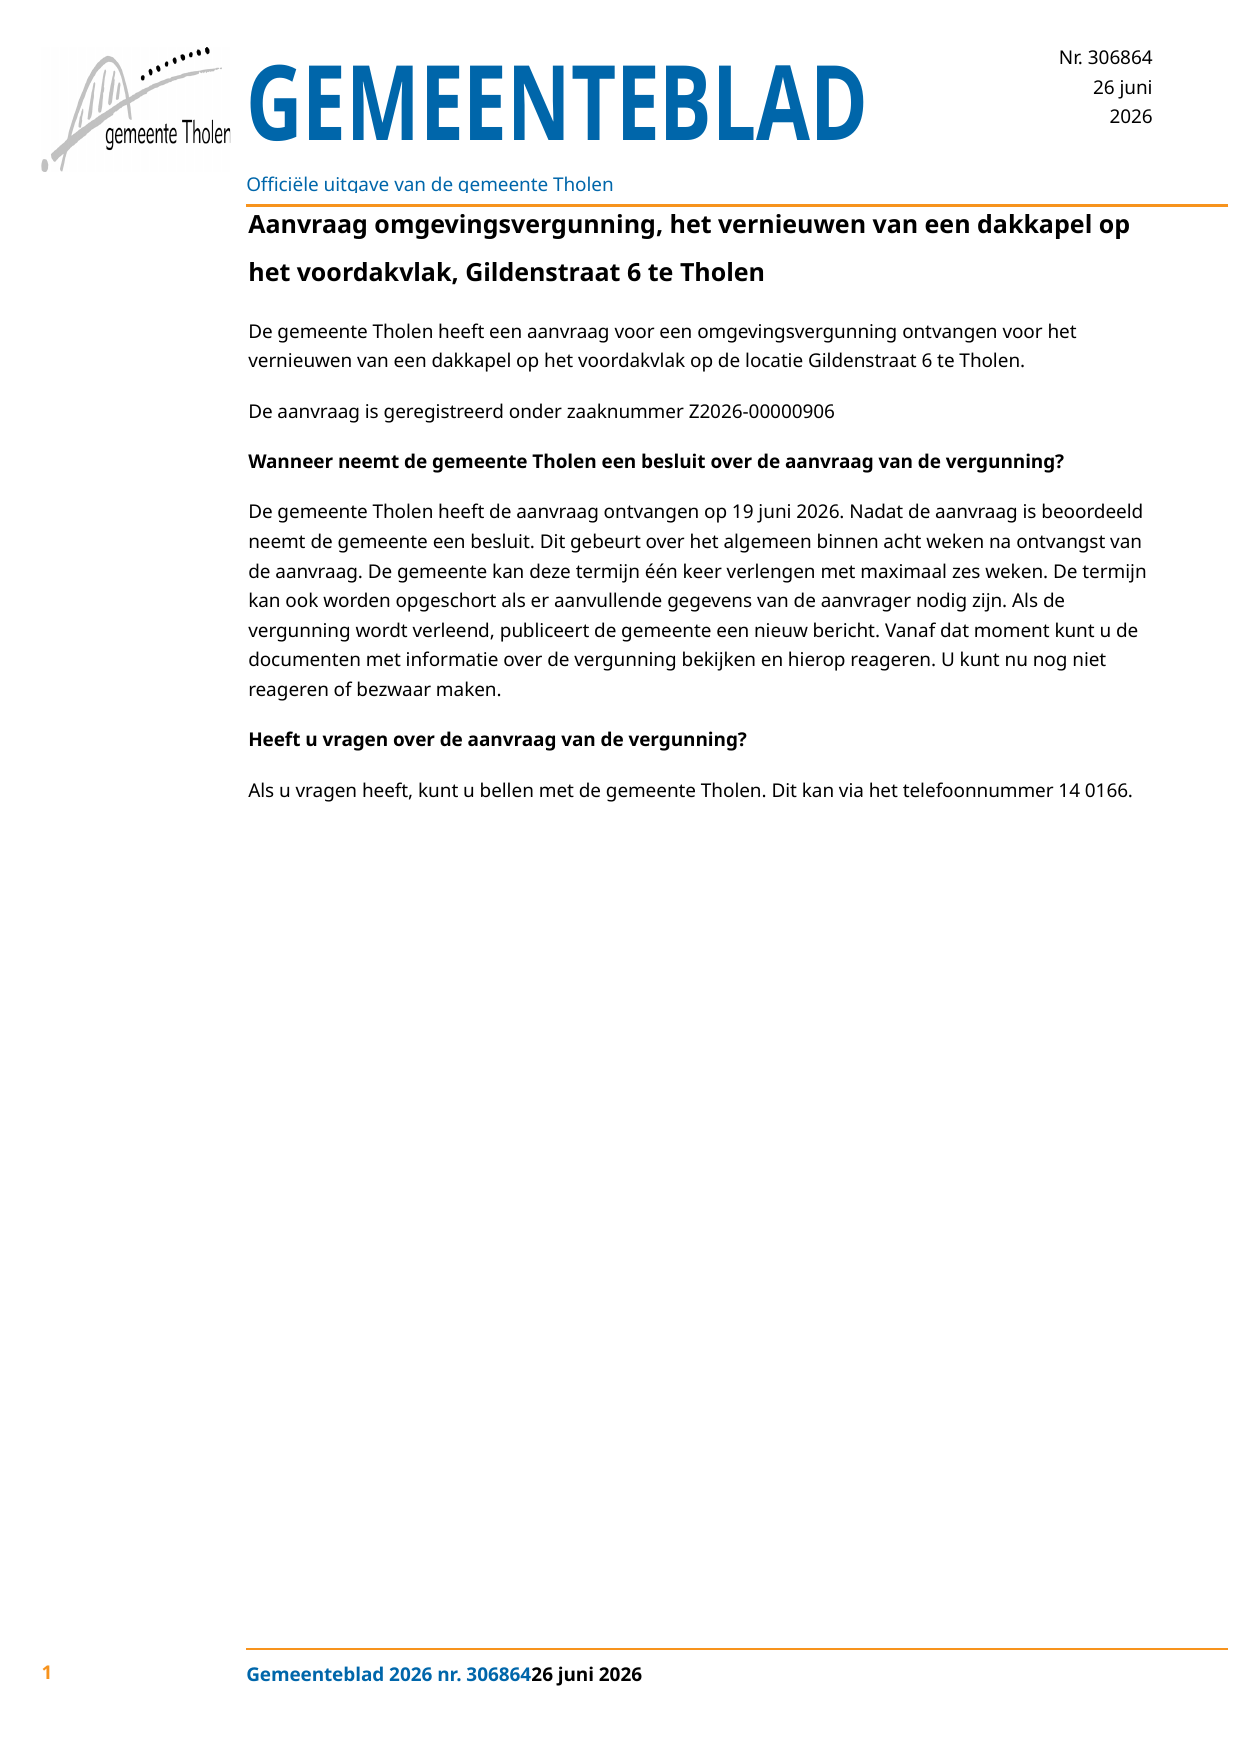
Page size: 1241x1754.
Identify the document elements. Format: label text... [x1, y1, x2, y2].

text De gemeente Tholen heeft een aanvraag voor een omgevingsvergunning ontvangen voor het vernieuwen van een dakkapel op het voordakvlak op de locatie Gildenstraat 6 te Tholen. [248, 318, 1152, 373]
text De aanvraag is geregistreerd onder zaaknummer Z2026-00000906 [248, 398, 1152, 424]
picture [41, 47, 231, 172]
text Wanneer neemt de gemeente Tholen een besluit over de aanvraag van de vergunning? [248, 448, 1152, 474]
text Aanvraag omgevingsvergunning, het vernieuwen van een dakkapel op het voordakvlak, Gildenstraat 6 te Tholen [248, 207, 1152, 288]
text Heeft u vragen over de aanvraag van de vergunning? [248, 727, 1152, 752]
text Als u vragen heeft, kunt u bellen met de gemeente Tholen. Dit kan via het telefoonnummer 14 0166. [248, 777, 1152, 803]
text De gemeente Tholen heeft de aanvraag ontvangen op 19 juni 2026. Nadat de aanvraag is beoordeeld neemt de gemeente een besluit. Dit gebeurt over het algemeen binnen acht weken na ontvangst van de aanvraag. De gemeente kan deze termijn één keer verlengen met maximaal zes weken. De termijn kan ook worden opgeschort als er aanvullende gegevens van de aanvrager nodig zijn. Als de vergunning wordt verleend, publiceert de gemeente een nieuw bericht. Vanaf dat moment kunt u de documenten met informatie over de vergunning bekijken en hierop reageren. U kunt nu nog niet reageren of bezwaar maken. [248, 499, 1152, 702]
